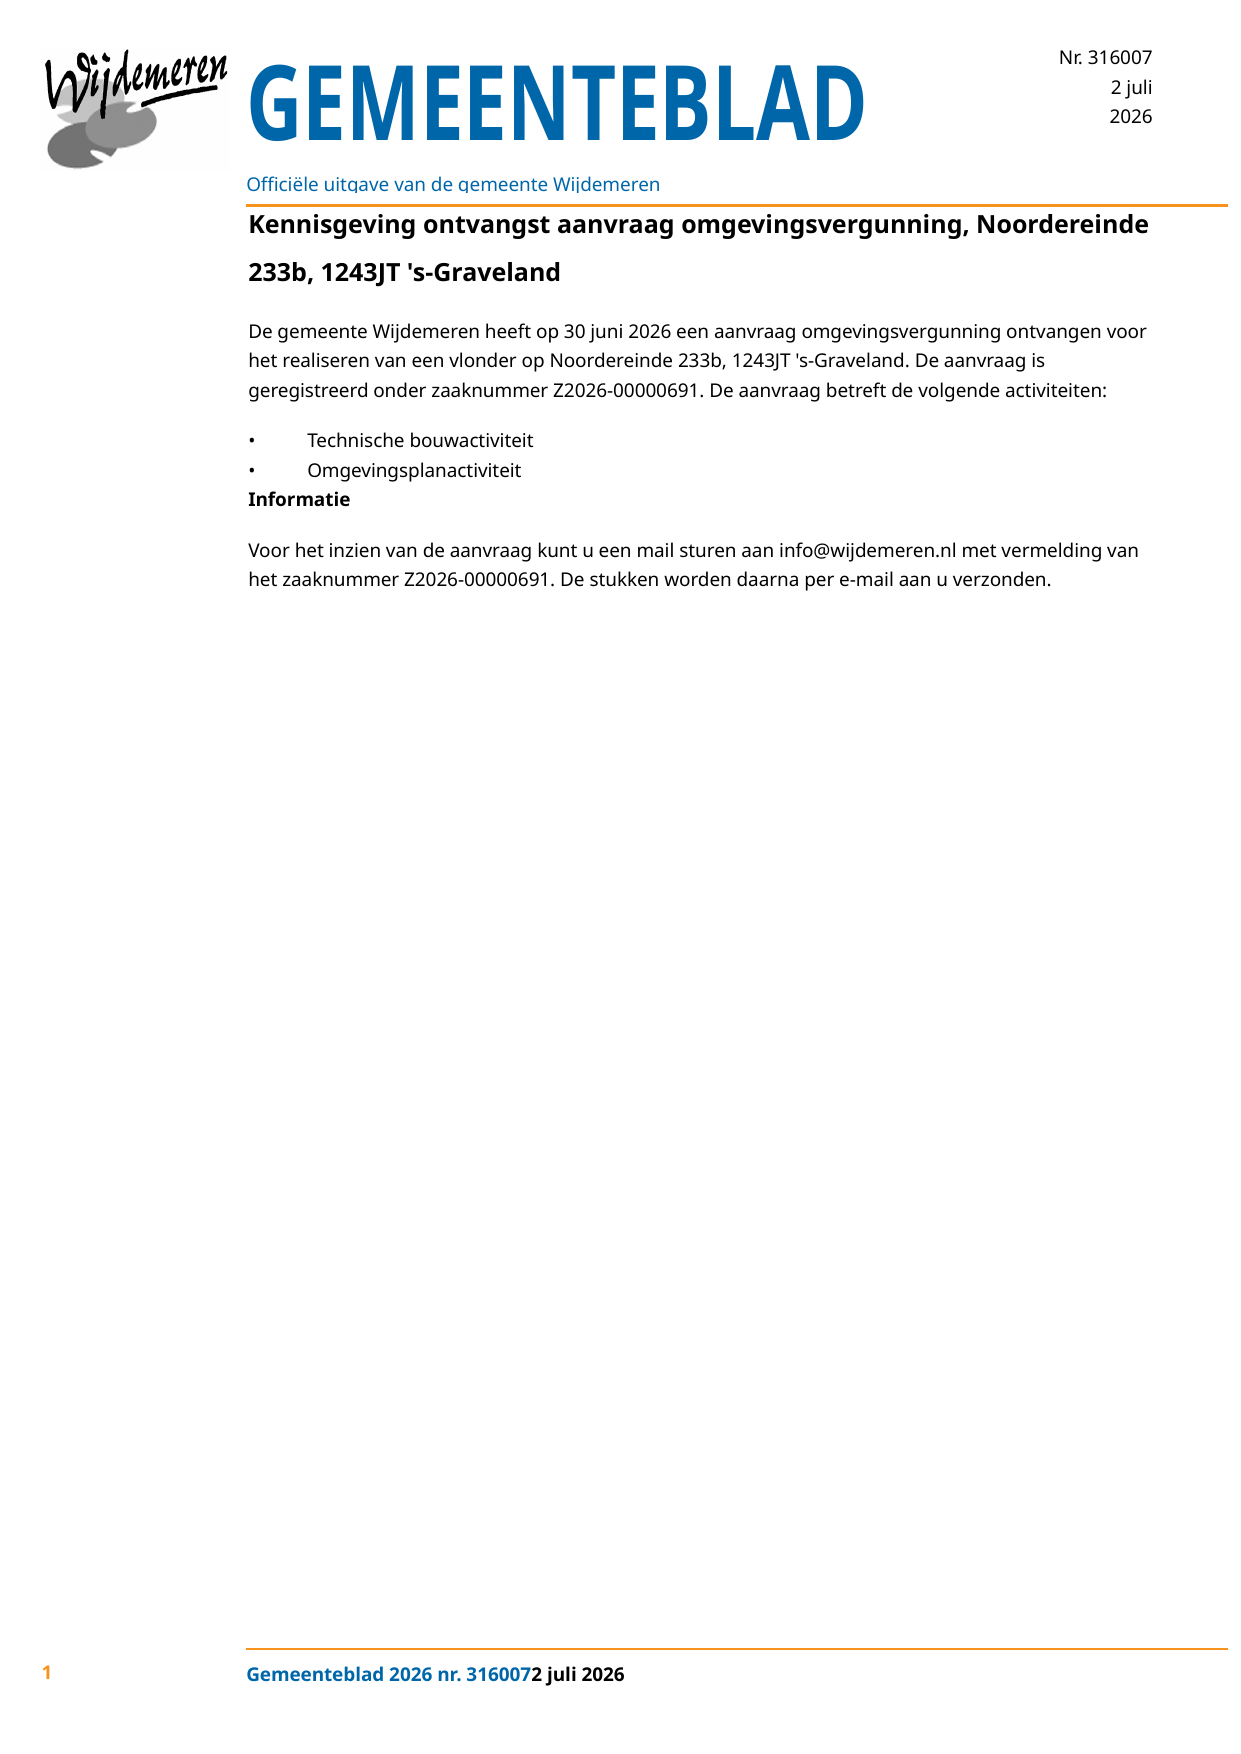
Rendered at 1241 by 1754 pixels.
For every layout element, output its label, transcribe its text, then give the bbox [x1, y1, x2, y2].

picture [41, 47, 231, 172]
text De gemeente Wijdemeren heeft op 30 juni 2026 een aanvraag omgevingsvergunning ontvangen voor het realiseren van een vlonder op Noordereinde 233b, 1243JT 's-Graveland. De aanvraag is geregistreerd onder zaaknummer Z2026-00000691. De aanvraag betreft de volgende activiteiten: [248, 318, 1152, 403]
text Voor het inzien van de aanvraag kunt u een mail sturen aan info@wijdemeren.nl met vermelding van het zaaknummer Z2026-00000691. De stukken worden daarna per e-mail aan u verzonden. [248, 537, 1152, 592]
list Technische bouwactiviteit [248, 427, 1152, 453]
text Informatie [248, 487, 1152, 512]
list Omgevingsplanactiviteit [248, 457, 1152, 483]
text Kennisgeving ontvangst aanvraag omgevingsvergunning, Noordereinde 233b, 1243JT 's-Graveland [248, 207, 1152, 288]
